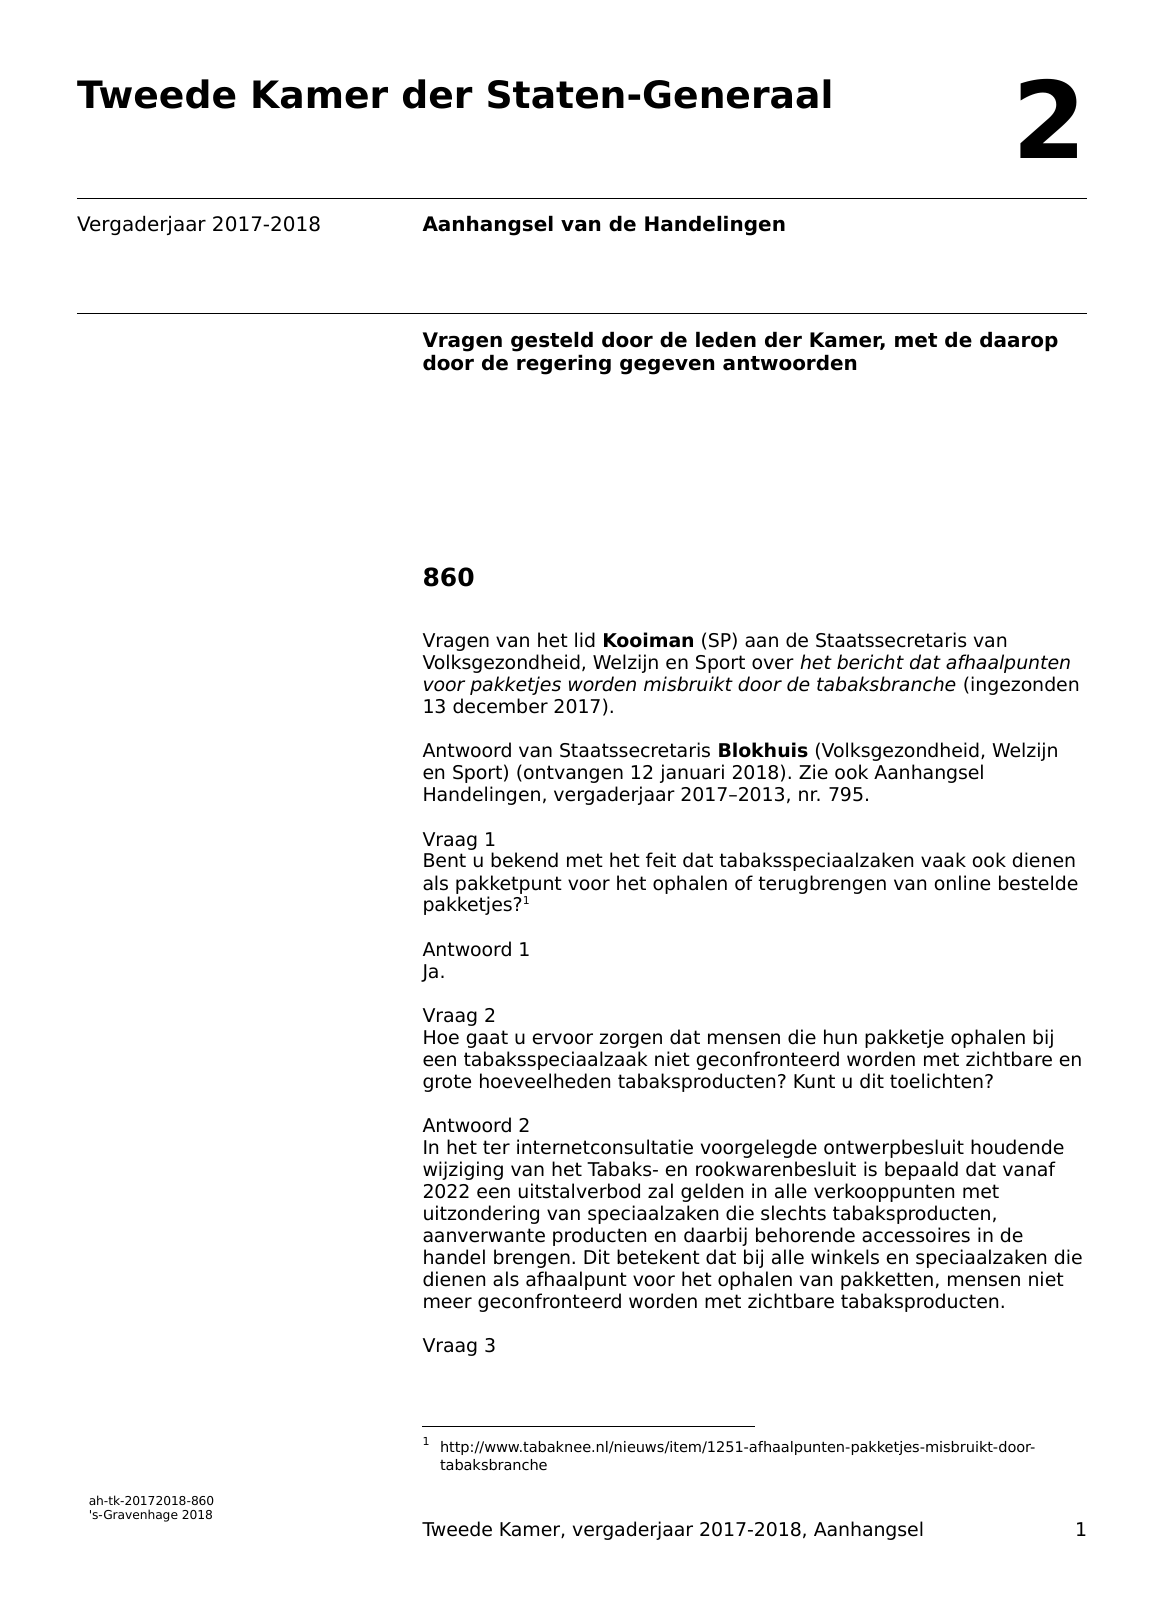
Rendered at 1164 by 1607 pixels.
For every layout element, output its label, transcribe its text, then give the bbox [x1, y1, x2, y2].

text Vraag 3 [422, 1335, 1087, 1357]
text Ja. [422, 961, 1087, 982]
text Antwoord 1 [422, 938, 1087, 961]
text Vraag 1 [422, 828, 1087, 850]
text Bent u bekend met het feit dat tabaksspeciaalzaken vaak ook dienen als pakketpunt voor het ophalen of terugbrengen van online bestelde pakketjes? [422, 850, 1087, 916]
text 860 [422, 563, 1087, 592]
table_cell Aanhangsel van de Handelingen [422, 199, 1087, 313]
table_header Tweede Kamer der Staten-Generaal [77, 59, 886, 198]
text http://www.tabaknee.nl/nieuws/item/1251-afhaalpunten-pakketjes-misbruikt-door-tabaksbranche [422, 1435, 1087, 1474]
text Hoe gaat u ervoor zorgen dat mensen die hun pakketje ophalen bij een tabaksspeciaalzaak niet geconfronteerd worden met zichtbare en grote hoeveelheden tabaksproducten? Kunt u dit toelichten? [422, 1027, 1087, 1093]
text Antwoord van Staatssecretaris Blokhuis (Volksgezondheid, Welzijn en Sport) (ontvangen 12 januari 2018). Zie ook Aanhangsel Handelingen, vergaderjaar 2017–2013, nr. 795. [422, 740, 1087, 806]
text In het ter internetconsultatie voorgelegde ontwerpbesluit houdende wijziging van het Tabaks- en rookwarenbesluit is bepaald dat vanaf 2022 een uitstalverbod zal gelden in alle verkooppunten met uitzondering van speciaalzaken die slechts tabaksproducten, aanverwante producten en daarbij behorende accessoires in de handel brengen. Dit betekent dat bij alle winkels en speciaalzaken die dienen als afhaalpunt voor het ophalen van pakketten, mensen niet meer geconfronteerd worden met zichtbare tabaksproducten. [422, 1137, 1087, 1313]
text 's-Gravenhage 2018 [88, 1508, 323, 1522]
table_cell [77, 314, 422, 375]
table_cell Vergaderjaar 2017-2018 [77, 199, 422, 313]
text Vraag 2 [422, 1005, 1087, 1027]
text Vragen van het lid Kooiman (SP) aan de Staatssecretaris van Volksgezondheid, Welzijn en Sport over het bericht dat afhaalpunten voor pakketjes worden misbruikt door de tabaksbranche (ingezonden 13 december 2017). [422, 630, 1087, 718]
text ah-tk-20172018-860 [88, 1494, 323, 1508]
text Antwoord 2 [422, 1115, 1087, 1137]
table_cell Vragen gesteld door de leden der Kamer, met de daarop door de regering gegeven antwoorden [422, 314, 1087, 375]
table_header 2 [886, 59, 1087, 198]
